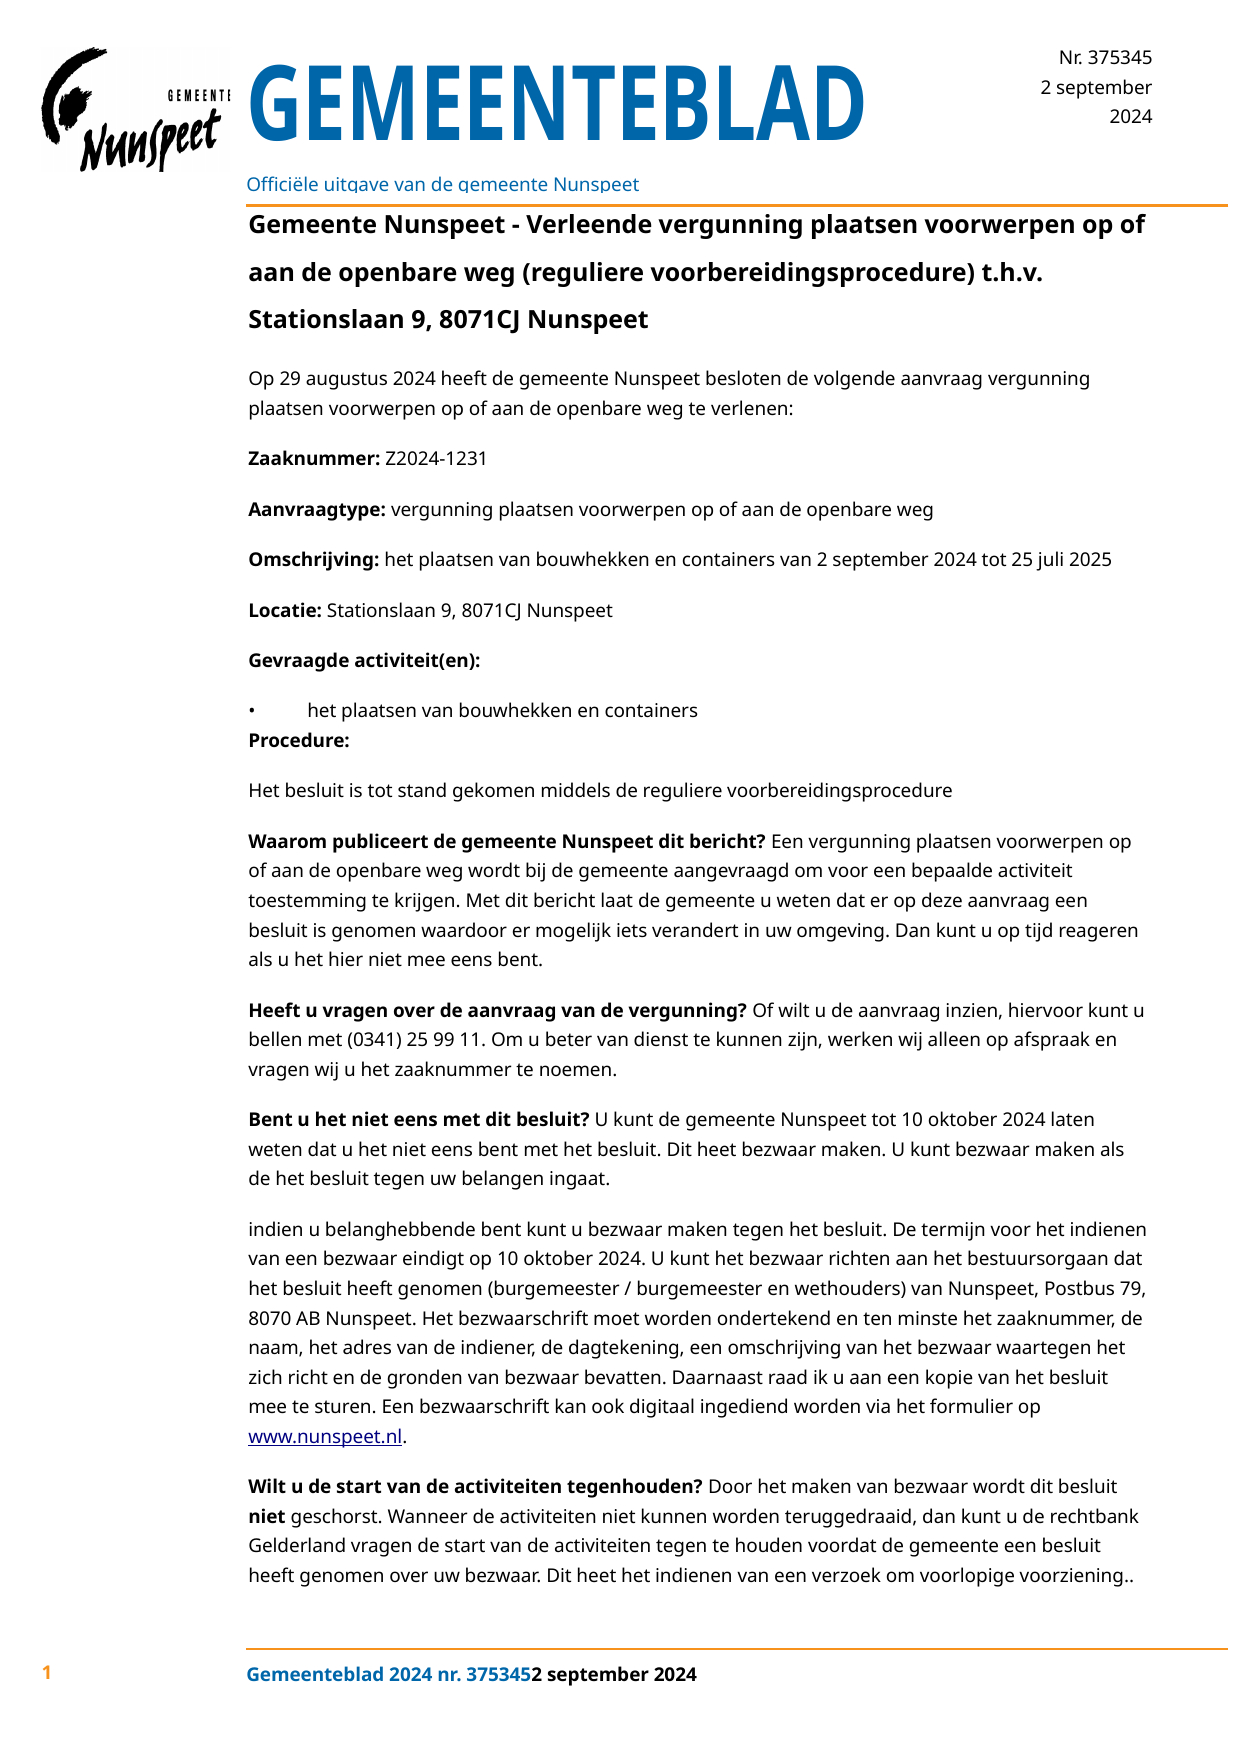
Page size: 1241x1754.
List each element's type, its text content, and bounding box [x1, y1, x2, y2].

text indien u belanghebbende bent kunt u bezwaar maken tegen het besluit. De termijn voor het indienen van een bezwaar eindigt op 10 oktober 2024. U kunt het bezwaar richten aan het bestuursorgaan dat het besluit heeft genomen (burgemeester / burgemeester en wethouders) van Nunspeet, Postbus 79, 8070 AB Nunspeet. Het bezwaarschrift moet worden ondertekend en ten minste het zaaknummer, de naam, het adres van de indiener, de dagtekening, een omschrijving van het bezwaar waartegen het zich richt en de gronden van bezwaar bevatten. Daarnaast raad ik u aan een kopie van het besluit mee te sturen. Een bezwaarschrift kan ook digitaal ingediend worden via het formulier op www.nunspeet.nl. [248, 1216, 1152, 1449]
text Wilt u de start van de activiteiten tegenhouden? Door het maken van bezwaar wordt dit besluit niet geschorst. Wanneer de activiteiten niet kunnen worden teruggedraaid, dan kunt u de rechtbank Gelderland vragen de start van de activiteiten tegen te houden voordat de gemeente een besluit heeft genomen over uw bezwaar. Dit heet het indienen van een verzoek om voorlopige voorziening.. [248, 1473, 1152, 1588]
text Aanvraagtype: vergunning plaatsen voorwerpen op of aan de openbare weg [248, 496, 1152, 522]
text Bent u het niet eens met dit besluit? U kunt de gemeente Nunspeet tot 10 oktober 2024 laten weten dat u het niet eens bent met het besluit. Dit heet bezwaar maken. U kunt bezwaar maken als de het besluit tegen uw belangen ingaat. [248, 1106, 1152, 1191]
text Omschrijving: het plaatsen van bouwhekken en containers van 2 september 2024 tot 25 juli 2025 [248, 546, 1152, 572]
text Het besluit is tot stand gekomen middels de reguliere voorbereidingsprocedure [248, 778, 1152, 803]
list het plaatsen van bouwhekken en containers [248, 698, 1152, 723]
text Gevraagde activiteit(en): [248, 647, 1152, 673]
text Zaaknummer: Z2024-1231 [248, 446, 1152, 471]
text Gemeente Nunspeet - Verleende vergunning plaatsen voorwerpen op of aan de openbare weg (reguliere voorbereidingsprocedure) t.h.v. Stationslaan 9, 8071CJ Nunspeet [248, 207, 1152, 336]
text Procedure: [248, 727, 1152, 753]
text Waarom publiceert de gemeente Nunspeet dit bericht? Een vergunning plaatsen voorwerpen op of aan de openbare weg wordt bij de gemeente aangevraagd om voor een bepaalde activiteit toestemming te krijgen. Met dit bericht laat de gemeente u weten dat er op deze aanvraag een besluit is genomen waardoor er mogelijk iets verandert in uw omgeving. Dan kunt u op tijd reageren als u het hier niet mee eens bent. [248, 828, 1152, 972]
text Op 29 augustus 2024 heeft de gemeente Nunspeet besloten de volgende aanvraag vergunning plaatsen voorwerpen op of aan de openbare weg te verlenen: [248, 366, 1152, 421]
picture [41, 47, 231, 172]
text Locatie: Stationslaan 9, 8071CJ Nunspeet [248, 597, 1152, 622]
text Heeft u vragen over de aanvraag van de vergunning? Of wilt u de aanvraag inzien, hiervoor kunt u bellen met (0341) 25 99 11. Om u beter van dienst te kunnen zijn, werken wij alleen op afspraak en vragen wij u het zaaknummer te noemen. [248, 997, 1152, 1082]
